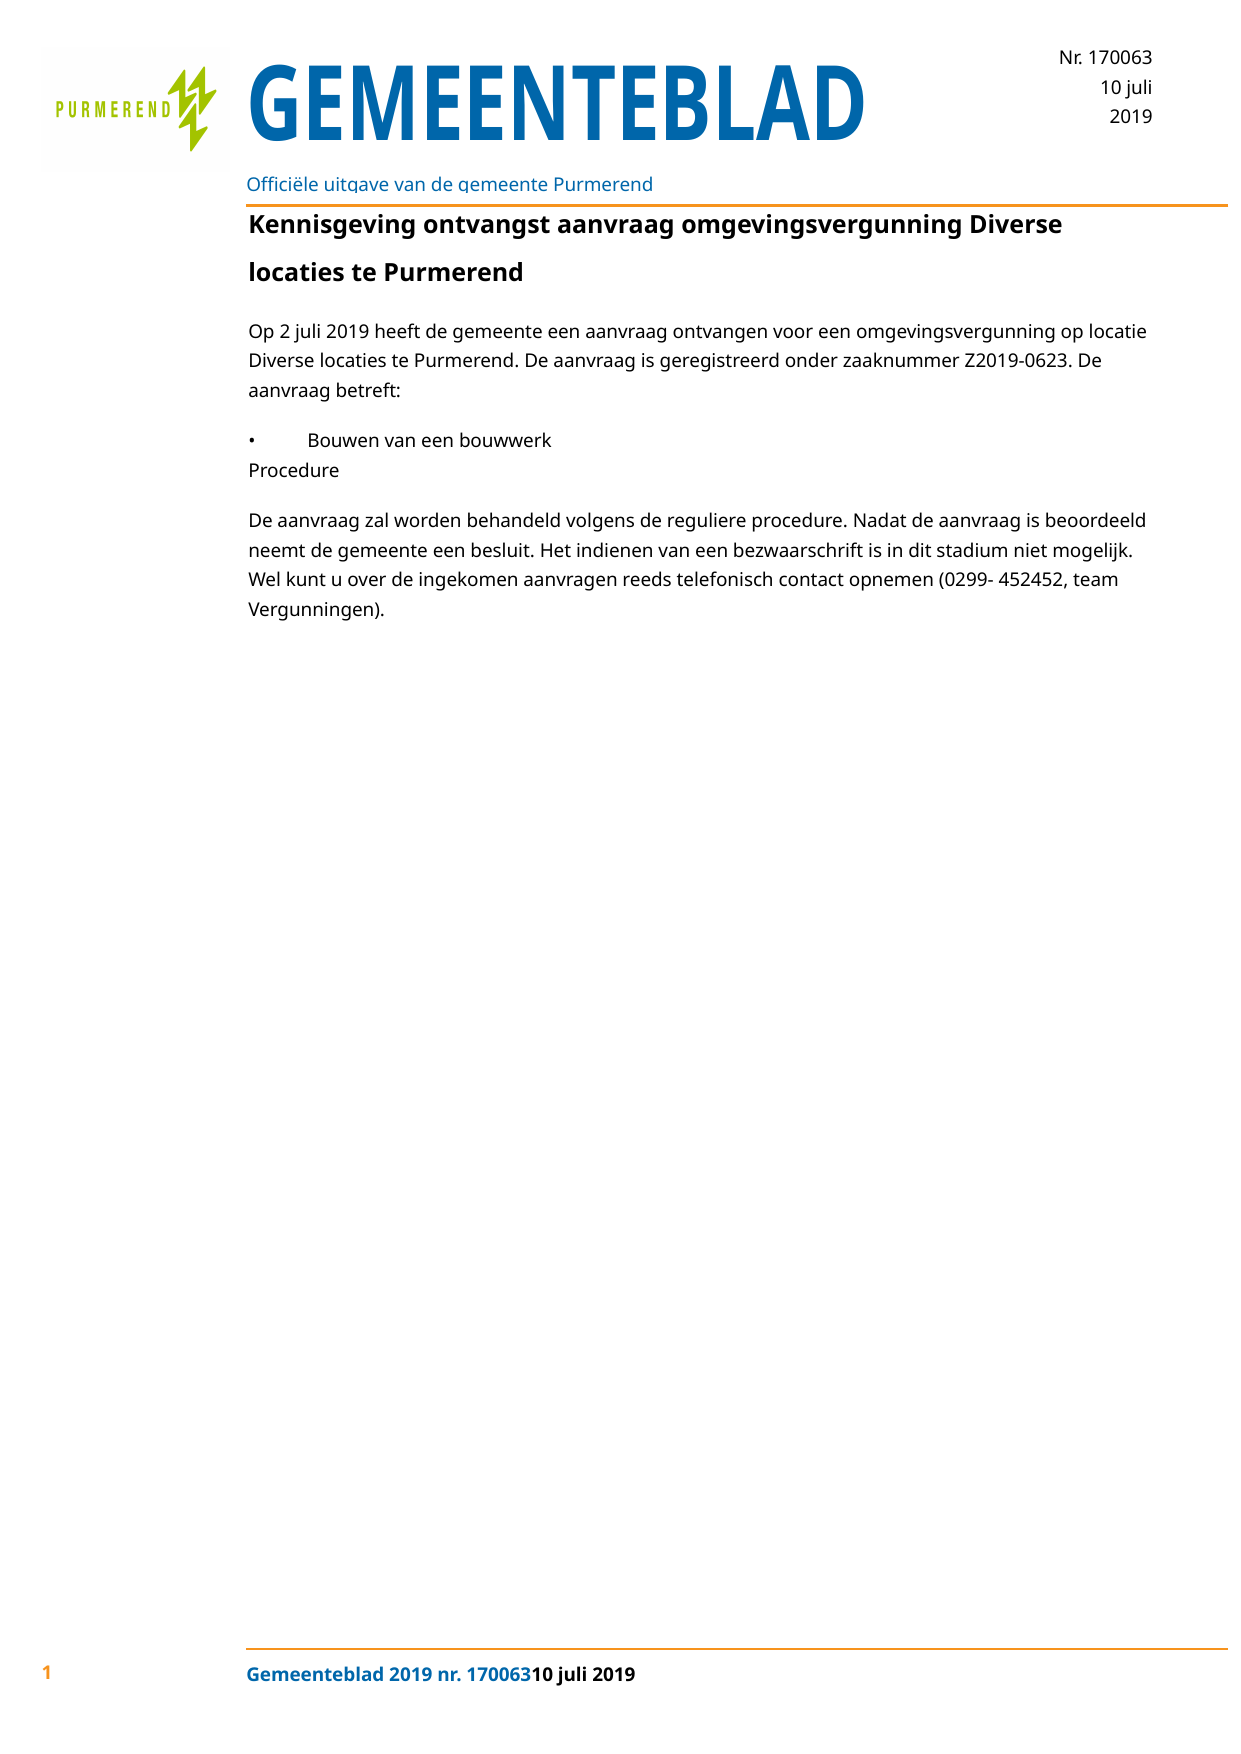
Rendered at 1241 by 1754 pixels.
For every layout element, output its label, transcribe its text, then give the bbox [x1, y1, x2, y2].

text Op 2 juli 2019 heeft de gemeente een aanvraag ontvangen voor een omgevingsvergunning op locatie Diverse locaties te Purmerend. De aanvraag is geregistreerd onder zaaknummer Z2019-0623. De aanvraag betreft: [248, 318, 1152, 403]
text Kennisgeving ontvangst aanvraag omgevingsvergunning Diverse locaties te Purmerend [248, 207, 1152, 288]
picture [41, 47, 231, 172]
text De aanvraag zal worden behandeld volgens de reguliere procedure. Nadat de aanvraag is beoordeeld neemt de gemeente een besluit. Het indienen van een bezwaarschrift is in dit stadium niet mogelijk. Wel kunt u over de ingekomen aanvragen reeds telefonisch contact opnemen (0299- 452452, team Vergunningen). [248, 507, 1152, 622]
text Procedure [248, 457, 1152, 483]
list Bouwen van een bouwwerk [248, 427, 1152, 453]
